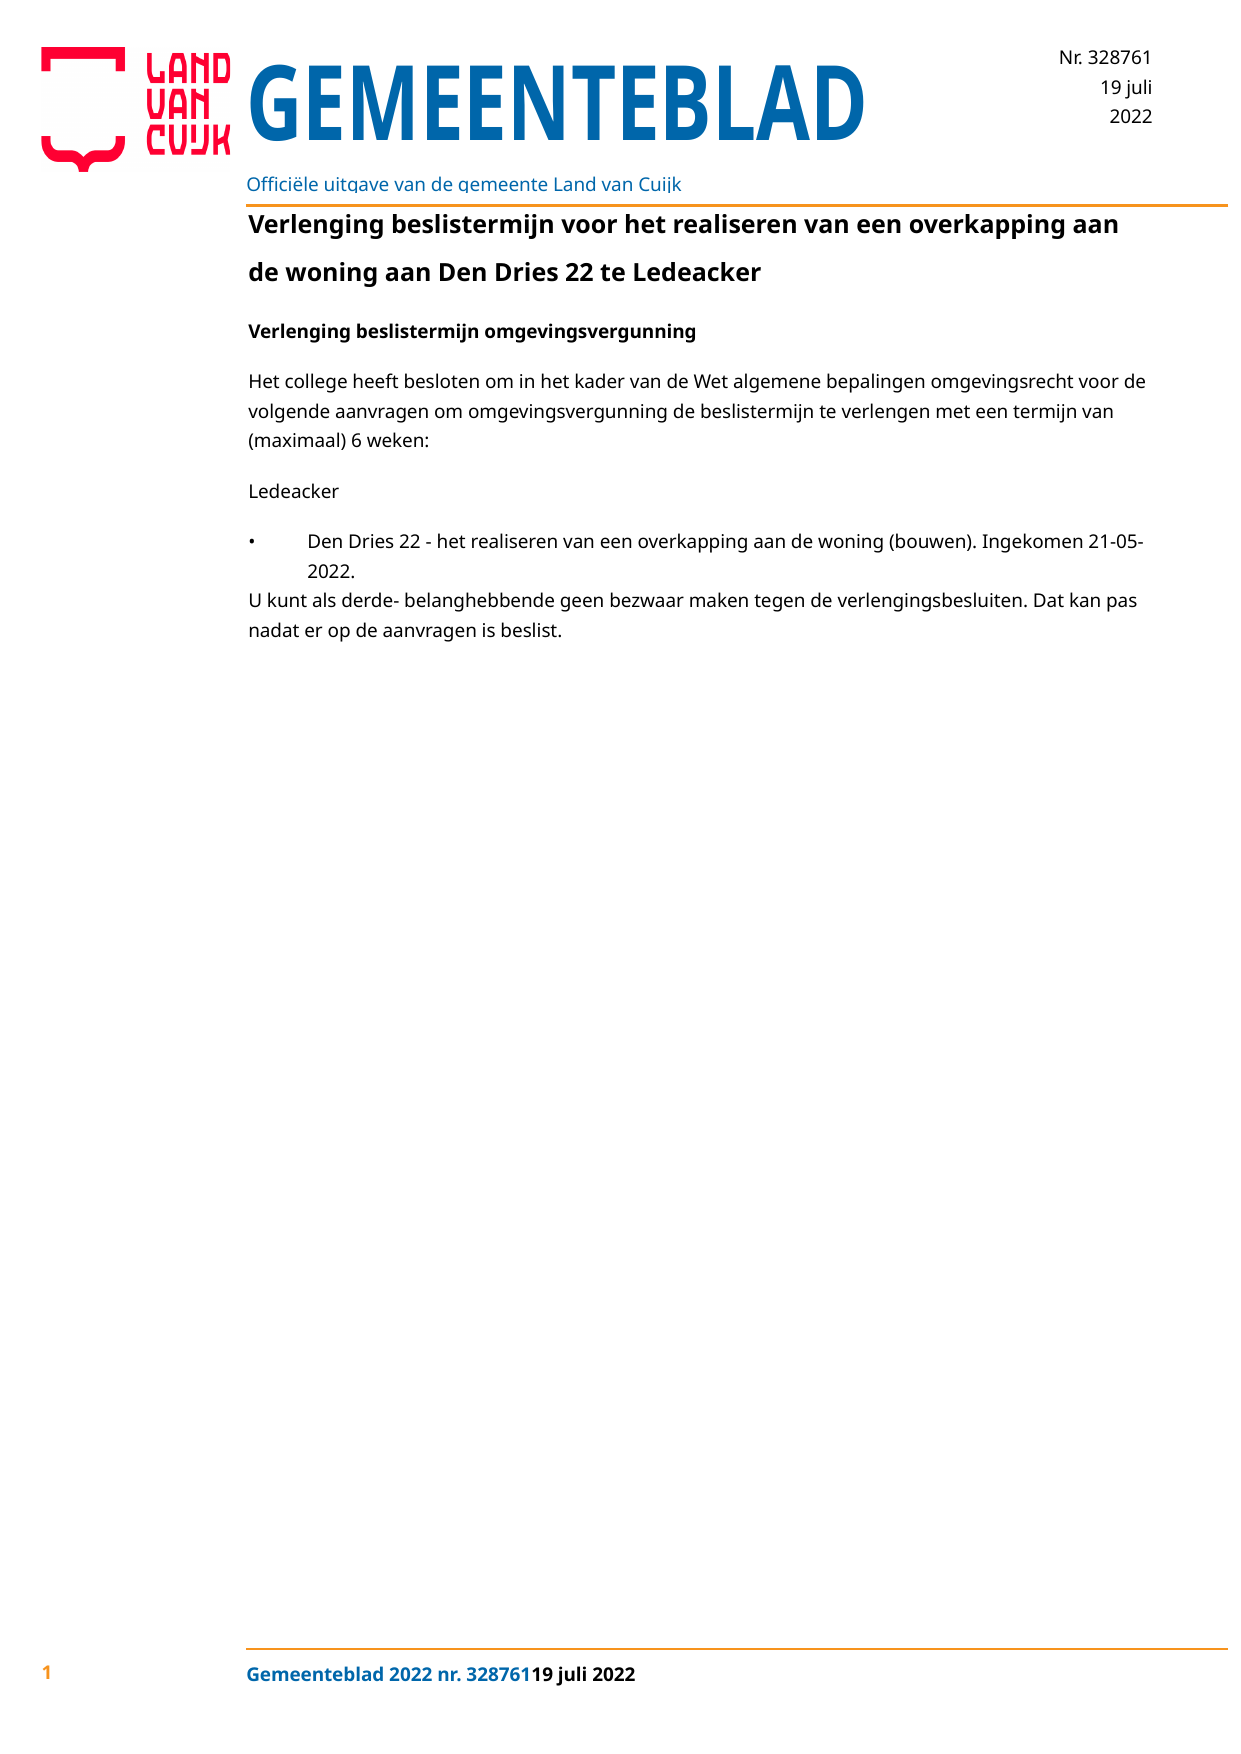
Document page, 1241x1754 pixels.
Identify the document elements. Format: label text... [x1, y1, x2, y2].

list Den Dries 22 - het realiseren van een overkapping aan de woning (bouwen). Ingekomen 21-05-2022. [248, 528, 1152, 584]
text Ledeacker [248, 478, 1152, 504]
picture [41, 47, 231, 172]
text Verlenging beslistermijn voor het realiseren van een overkapping aan de woning aan Den Dries 22 te Ledeacker [248, 207, 1152, 288]
text U kunt als derde- belanghebbende geen bezwaar maken tegen de verlengingsbesluiten. Dat kan pas nadat er op de aanvragen is beslist. [248, 587, 1152, 643]
text Het college heeft besloten om in het kader van de Wet algemene bepalingen omgevingsrecht voor de volgende aanvragen om omgevingsvergunning de beslistermijn te verlengen met een termijn van (maximaal) 6 weken: [248, 368, 1152, 453]
text Verlenging beslistermijn omgevingsvergunning [248, 318, 1152, 344]
